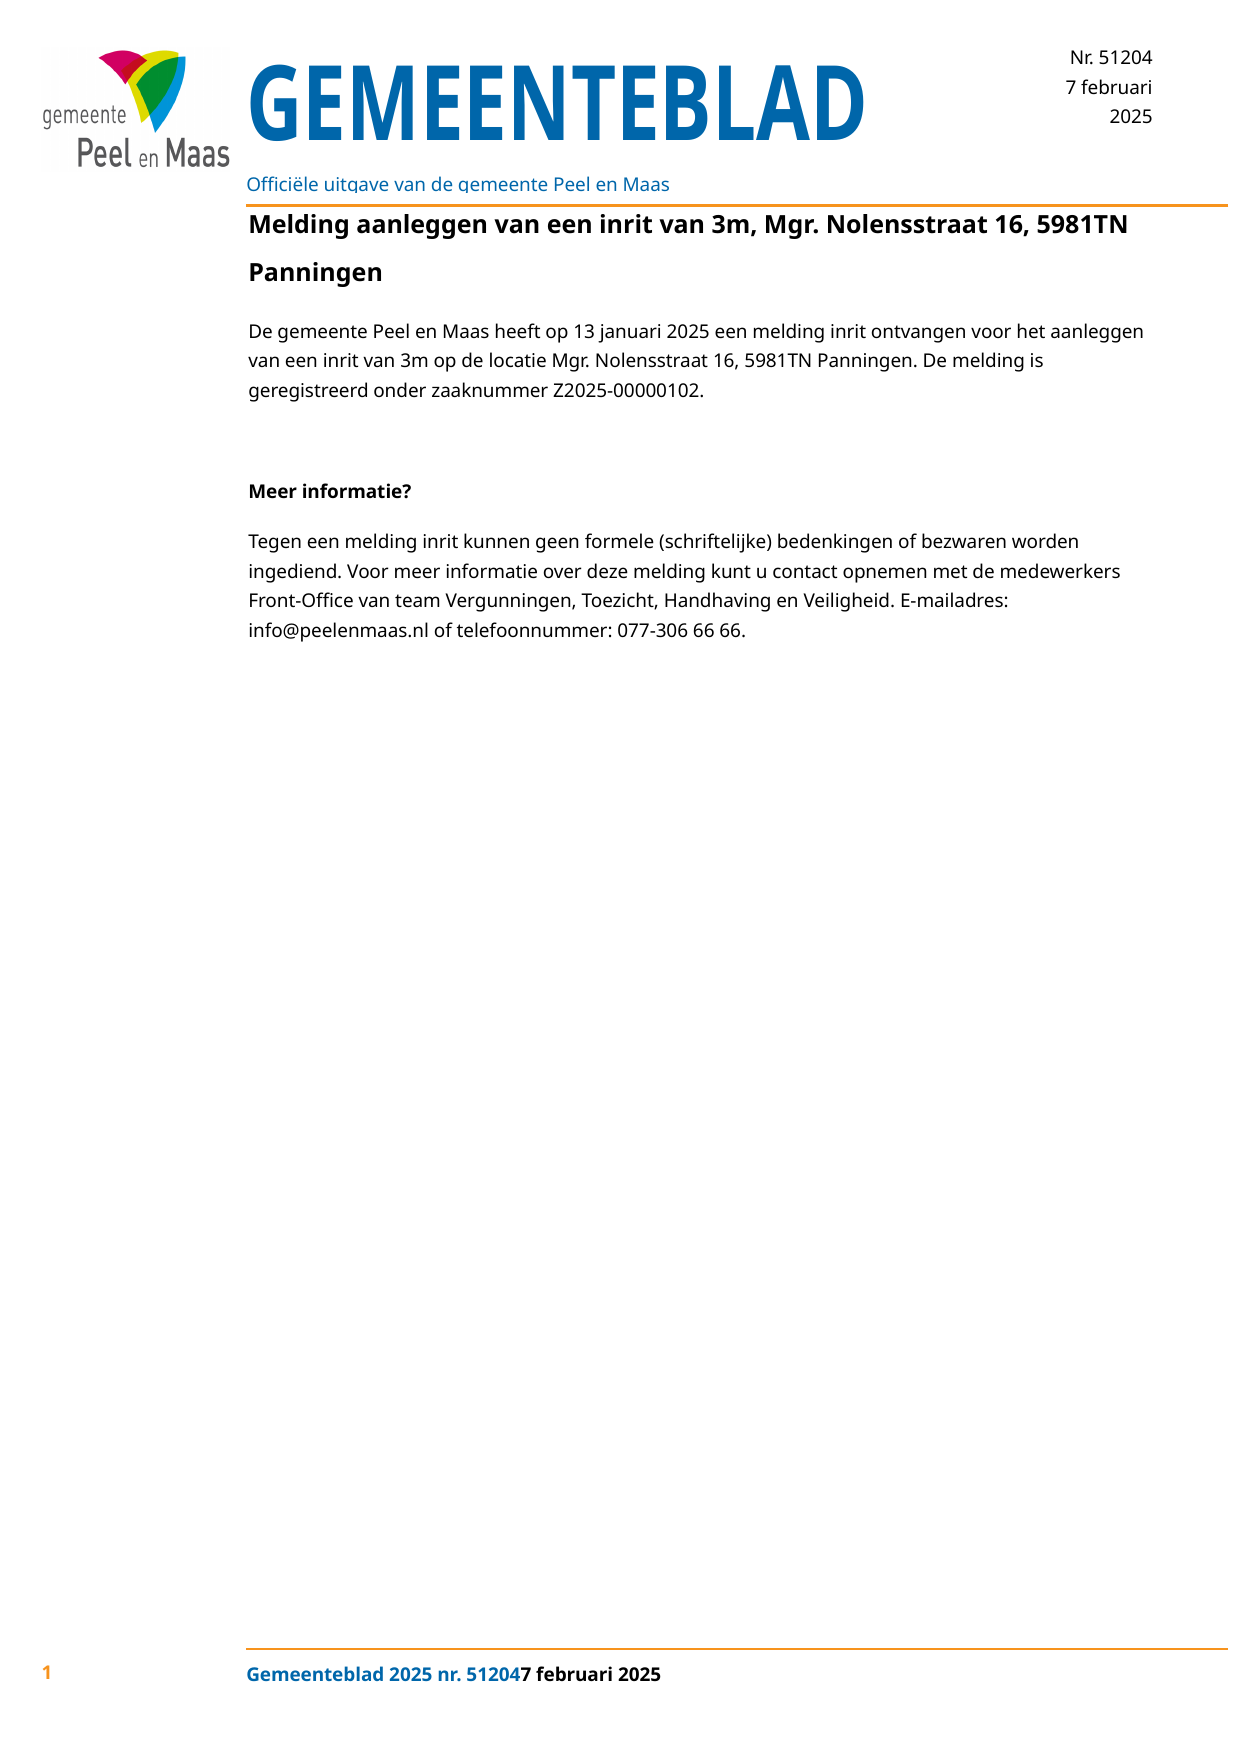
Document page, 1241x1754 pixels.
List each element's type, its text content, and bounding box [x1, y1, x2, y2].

text Tegen een melding inrit kunnen geen formele (schriftelijke) bedenkingen of bezwaren worden ingediend. Voor meer informatie over deze melding kunt u contact opnemen met de medewerkers Front-Office van team Vergunningen, Toezicht, Handhaving en Veiligheid. E-mailadres: info@peelenmaas.nl of telefoonnummer: 077-306 66 66. [248, 528, 1152, 643]
text Meer informatie? [248, 478, 1152, 504]
text De gemeente Peel en Maas heeft op 13 januari 2025 een melding inrit ontvangen voor het aanleggen van een inrit van 3m op de locatie Mgr. Nolensstraat 16, 5981TN Panningen. De melding is geregistreerd onder zaaknummer Z2025-00000102. [248, 318, 1152, 403]
picture [41, 47, 231, 172]
text Melding aanleggen van een inrit van 3m, Mgr. Nolensstraat 16, 5981TN Panningen [248, 207, 1152, 288]
